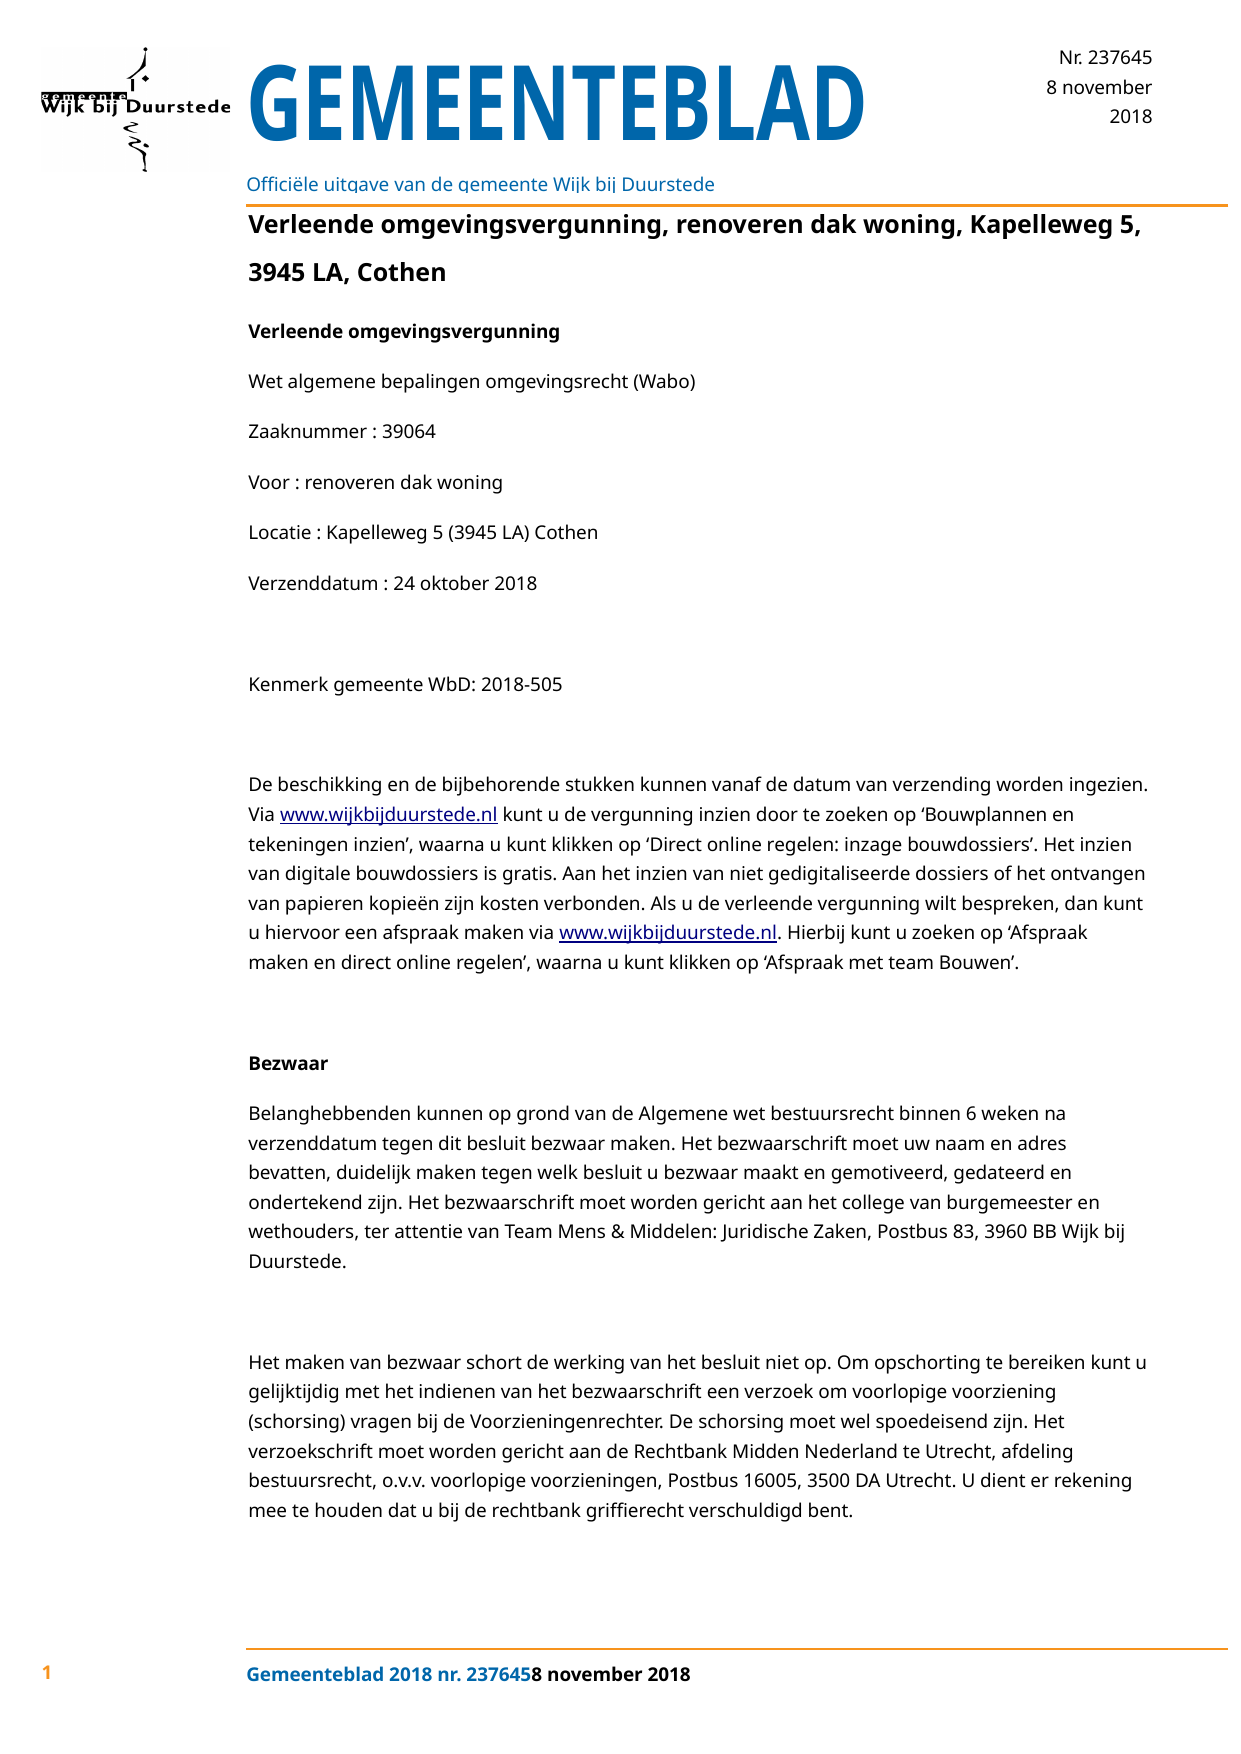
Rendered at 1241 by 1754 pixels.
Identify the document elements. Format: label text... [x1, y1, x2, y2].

text Verleende omgevingsvergunning, renoveren dak woning, Kapelleweg 5, 3945 LA, Cothen [248, 207, 1152, 288]
text Verzenddatum : 24 oktober 2018 [248, 570, 1152, 596]
text Kenmerk gemeente WbD: 2018-505 [248, 671, 1152, 697]
text Bezwaar [248, 1050, 1152, 1076]
text Locatie : Kapelleweg 5 (3945 LA) Cothen [248, 519, 1152, 545]
text Verleende omgevingsvergunning [248, 318, 1152, 344]
text Voor : renoveren dak woning [248, 469, 1152, 495]
text Zaaknummer : 39064 [248, 419, 1152, 444]
picture [41, 47, 231, 172]
text Wet algemene bepalingen omgevingsrecht (Wabo) [248, 368, 1152, 394]
text Belanghebbenden kunnen op grond van de Algemene wet bestuursrecht binnen 6 weken na verzenddatum tegen dit besluit bezwaar maken. Het bezwaarschrift moet uw naam en adres bevatten, duidelijk maken tegen welk besluit u bezwaar maakt en gemotiveerd, gedateerd en ondertekend zijn. Het bezwaarschrift moet worden gericht aan het college van burgemeester en wethouders, ter attentie van Team Mens & Middelen: Juridische Zaken, Postbus 83, 3960 BB Wijk bij Duurstede. [248, 1100, 1152, 1274]
text Het maken van bezwaar schort de werking van het besluit niet op. Om opschorting te bereiken kunt u gelijktijdig met het indienen van het bezwaarschrift een verzoek om voorlopige voorziening (schorsing) vragen bij de Voorzieningenrechter. De schorsing moet wel spoedeisend zijn. Het verzoekschrift moet worden gericht aan de Rechtbank Midden Nederland te Utrecht, afdeling bestuursrecht, o.v.v. voorlopige voorzieningen, Postbus 16005, 3500 DA Utrecht. U dient er rekening mee te houden dat u bij de rechtbank griffierecht verschuldigd bent. [248, 1349, 1152, 1523]
text De beschikking en de bijbehorende stukken kunnen vanaf de datum van verzending worden ingezien. Via www.wijkbijduurstede.nl kunt u de vergunning inzien door te zoeken op ‘Bouwplannen en tekeningen inzien’, waarna u kunt klikken op ‘Direct online regelen: inzage bouwdossiers’. Het inzien van digitale bouwdossiers is gratis. Aan het inzien van niet gedigitaliseerde dossiers of het ontvangen van papieren kopieën zijn kosten verbonden. Als u de verleende vergunning wilt bespreken, dan kunt u hiervoor een afspraak maken via www.wijkbijduurstede.nl. Hierbij kunt u zoeken op ‘Afspraak maken en direct online regelen’, waarna u kunt klikken op ‘Afspraak met team Bouwen’. [248, 772, 1152, 975]
